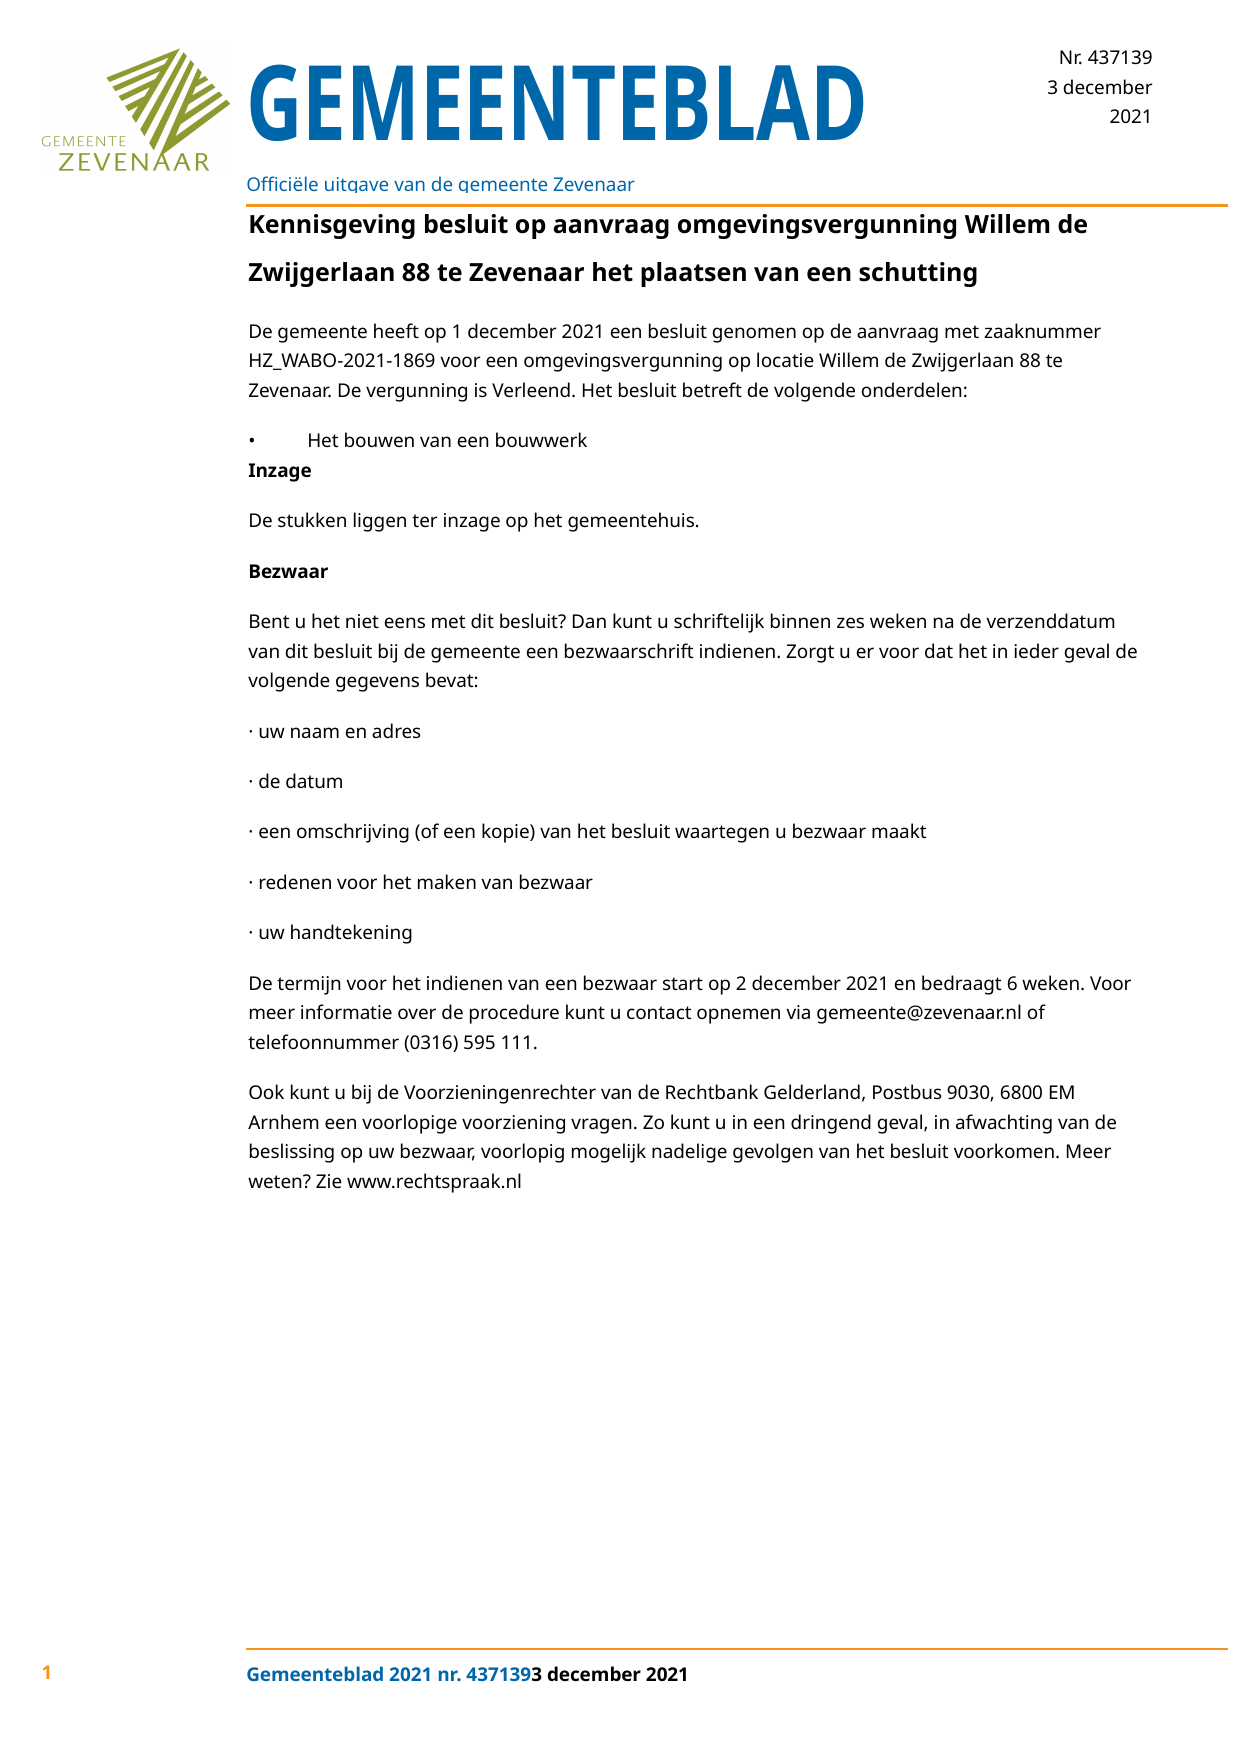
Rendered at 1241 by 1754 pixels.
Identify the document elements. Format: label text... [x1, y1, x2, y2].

text · de datum [248, 768, 1152, 794]
text Inzage [248, 457, 1152, 483]
text · uw naam en adres [248, 718, 1152, 744]
list Het bouwen van een bouwwerk [248, 427, 1152, 453]
text Bezwaar [248, 558, 1152, 584]
text Ook kunt u bij de Voorzieningenrechter van de Rechtbank Gelderland, Postbus 9030, 6800 EM Arnhem een voorlopige voorziening vragen. Zo kunt u in een dringend geval, in afwachting van de beslissing op uw bezwaar, voorlopig mogelijk nadelige gevolgen van het besluit voorkomen. Meer weten? Zie www.rechtspraak.nl [248, 1079, 1152, 1194]
text De gemeente heeft op 1 december 2021 een besluit genomen op de aanvraag met zaaknummer HZ_WABO-2021-1869 voor een omgevingsvergunning op locatie Willem de Zwijgerlaan 88 te Zevenaar. De vergunning is Verleend. Het besluit betreft de volgende onderdelen: [248, 318, 1152, 403]
text · een omschrijving (of een kopie) van het besluit waartegen u bezwaar maakt [248, 819, 1152, 844]
text Bent u het niet eens met dit besluit? Dan kunt u schriftelijk binnen zes weken na de verzenddatum van dit besluit bij de gemeente een bezwaarschrift indienen. Zorgt u er voor dat het in ieder geval de volgende gegevens bevat: [248, 608, 1152, 693]
text · redenen voor het maken van bezwaar [248, 869, 1152, 895]
text De stukken liggen ter inzage op het gemeentehuis. [248, 507, 1152, 533]
text De termijn voor het indienen van een bezwaar start op 2 december 2021 en bedraagt 6 weken. Voor meer informatie over de procedure kunt u contact opnemen via gemeente@zevenaar.nl of telefoonnummer (0316) 595 111. [248, 970, 1152, 1055]
text Kennisgeving besluit op aanvraag omgevingsvergunning Willem de Zwijgerlaan 88 te Zevenaar het plaatsen van een schutting [248, 207, 1152, 288]
text · uw handtekening [248, 919, 1152, 945]
picture [41, 47, 231, 172]
